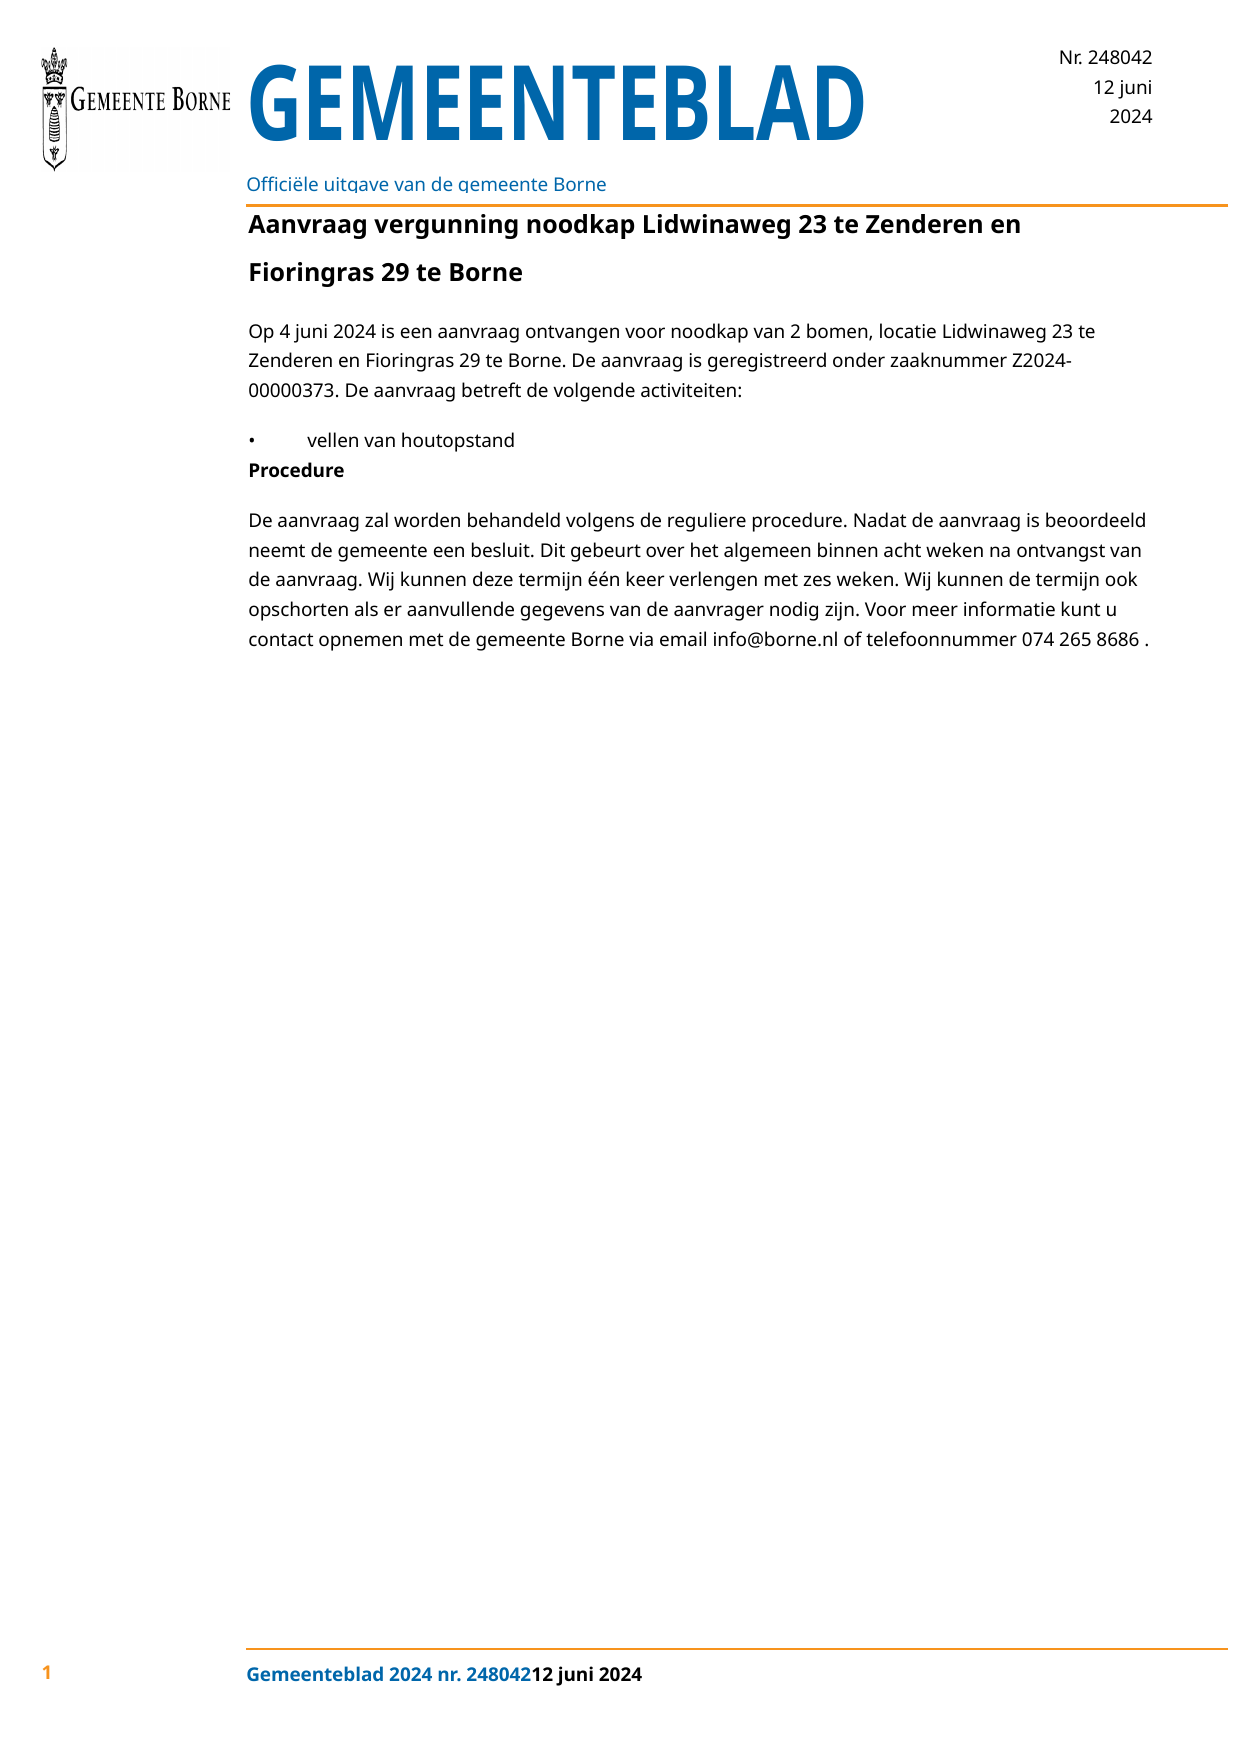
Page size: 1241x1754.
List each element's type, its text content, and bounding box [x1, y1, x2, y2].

text Procedure [248, 457, 1152, 483]
text De aanvraag zal worden behandeld volgens de reguliere procedure. Nadat de aanvraag is beoordeeld neemt de gemeente een besluit. Dit gebeurt over het algemeen binnen acht weken na ontvangst van de aanvraag. Wij kunnen deze termijn één keer verlengen met zes weken. Wij kunnen de termijn ook opschorten als er aanvullende gegevens van de aanvrager nodig zijn. Voor meer informatie kunt u contact opnemen met de gemeente Borne via email info@borne.nl of telefoonnummer 074 265 8686 . [248, 507, 1152, 652]
list vellen van houtopstand [248, 427, 1152, 453]
text Op 4 juni 2024 is een aanvraag ontvangen voor noodkap van 2 bomen, locatie Lidwinaweg 23 te Zenderen en Fioringras 29 te Borne. De aanvraag is geregistreerd onder zaaknummer Z2024-00000373. De aanvraag betreft de volgende activiteiten: [248, 318, 1152, 403]
text Aanvraag vergunning noodkap Lidwinaweg 23 te Zenderen en Fioringras 29 te Borne [248, 207, 1152, 288]
picture [41, 47, 231, 172]
